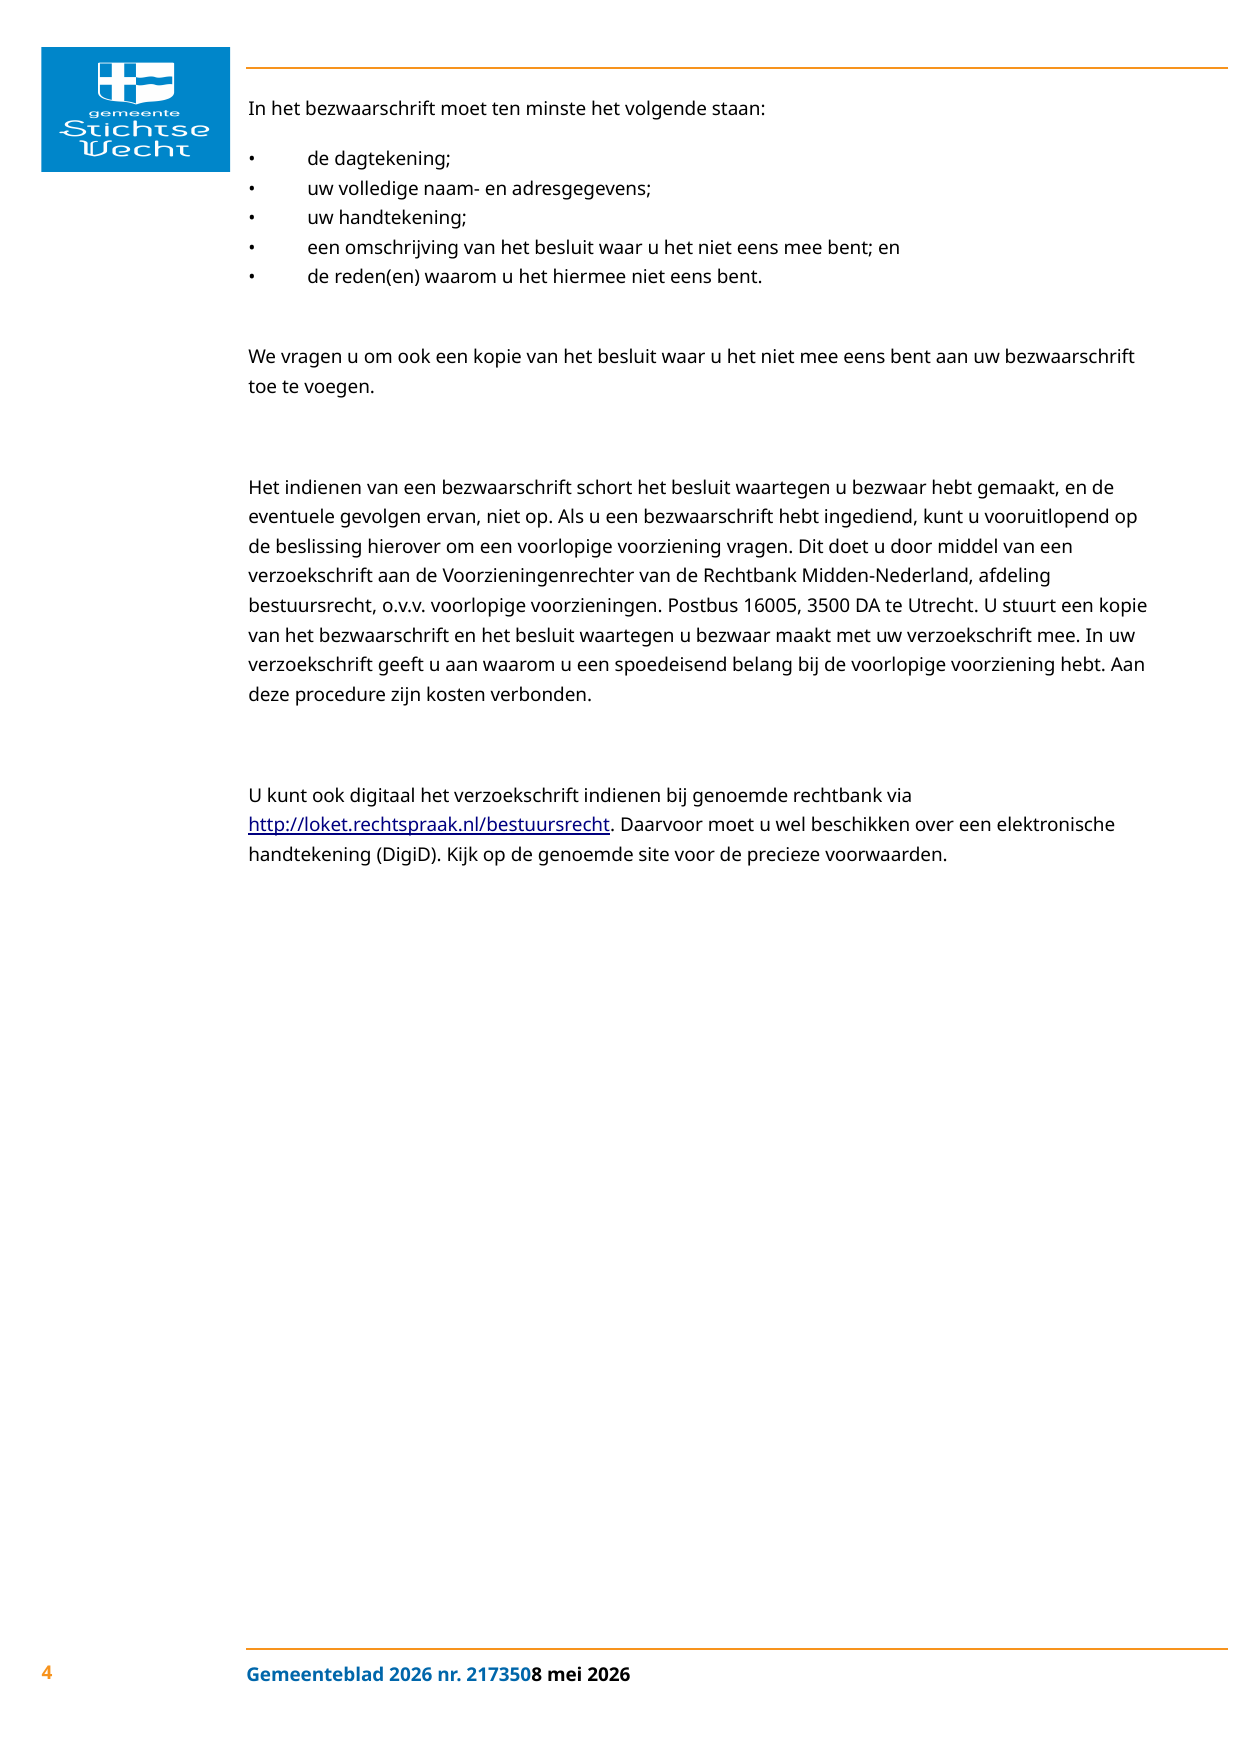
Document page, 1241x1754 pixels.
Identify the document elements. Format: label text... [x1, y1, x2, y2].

text In het bezwaarschrift moet ten minste het volgende staan: [248, 95, 1152, 121]
list een omschrijving van het besluit waar u het niet eens mee bent; en [248, 234, 1152, 260]
list uw handtekening; [248, 204, 1152, 230]
text Het indienen van een bezwaarschrift schort het besluit waartegen u bezwaar hebt gemaakt, en de eventuele gevolgen ervan, niet op. Als u een bezwaarschrift hebt ingediend, kunt u vooruitlopend op de beslissing hierover om een voorlopige voorziening vragen. Dit doet u door middel van een verzoekschrift aan de Voorzieningenrechter van de Rechtbank Midden-Nederland, afdeling bestuursrecht, o.v.v. voorlopige voorzieningen. Postbus 16005, 3500 DA te Utrecht. U stuurt een kopie van het bezwaarschrift en het besluit waartegen u bezwaar maakt met uw verzoekschrift mee. In uw verzoekschrift geeft u aan waarom u een spoedeisend belang bij de voorlopige voorziening hebt. Aan deze procedure zijn kosten verbonden. [248, 474, 1152, 707]
picture [99, 63, 135, 101]
list de reden(en) waarom u het hiermee niet eens bent. [248, 263, 1152, 289]
text U kunt ook digitaal het verzoekschrift indienen bij genoemde rechtbank via http://loket.rechtspraak.nl/bestuursrecht. Daarvoor moet u wel beschikken over een elektronische handtekening (DigiD). Kijk op de genoemde site voor de precieze voorwaarden. [248, 782, 1152, 867]
list uw volledige naam- en adresgegevens; [248, 175, 1152, 201]
picture [137, 63, 174, 103]
list de dagtekening; [248, 145, 1152, 171]
text We vragen u om ook een kopie van het besluit waar u het niet mee eens bent aan uw bezwaarschrift toe te voegen. [248, 343, 1152, 399]
